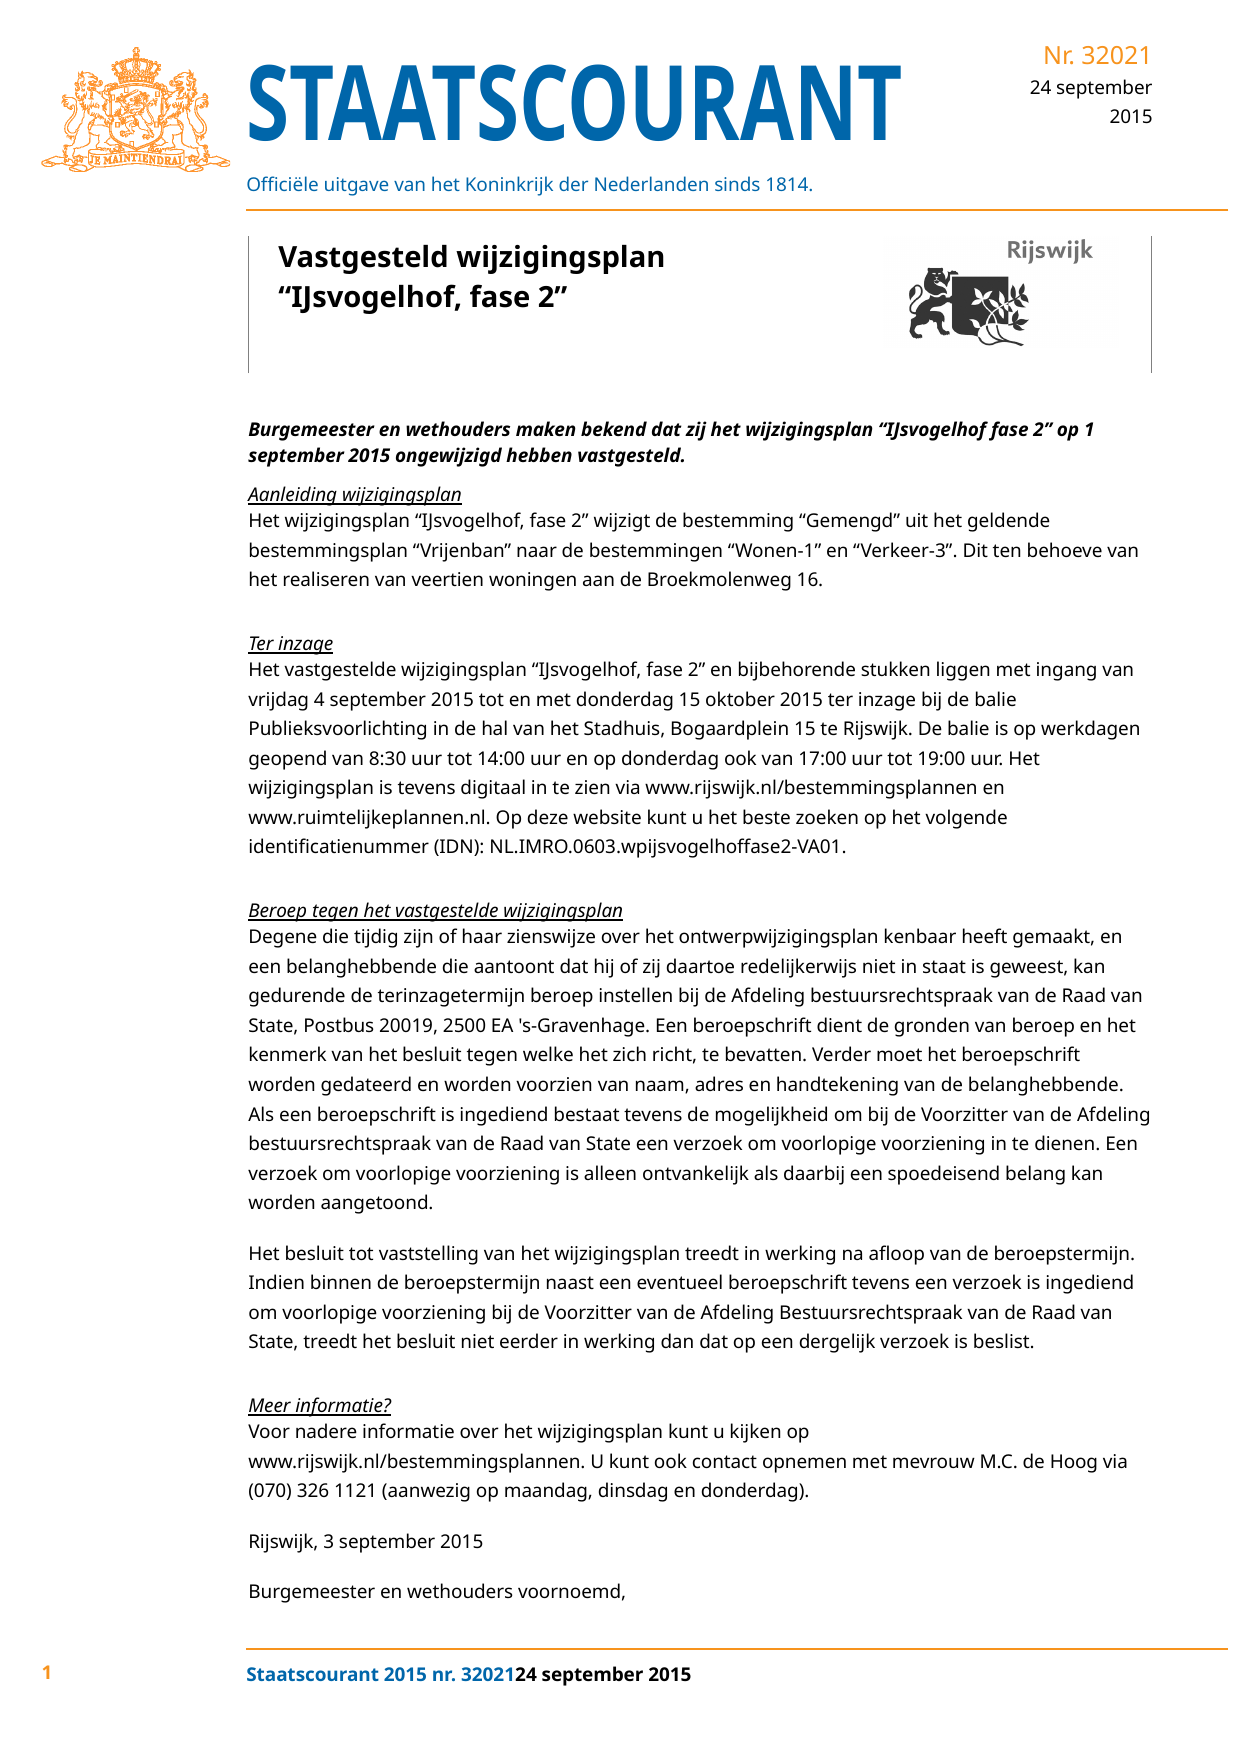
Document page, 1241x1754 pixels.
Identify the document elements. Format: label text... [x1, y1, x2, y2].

table_header [850, 236, 1151, 373]
text Burgemeester en wethouders voornoemd, [248, 1578, 1152, 1604]
table_header Vastgesteld wijzigingsplan “IJsvogelhof, fase 2” [249, 236, 850, 373]
text Beroep tegen het vastgestelde wijzigingsplan [248, 898, 1152, 923]
text Degene die tijdig zijn of haar zienswijze over het ontwerpwijzigingsplan kenbaar heeft gemaakt, en een belanghebbende die aantoont dat hij of zij daartoe redelijkerwijs niet in staat is geweest, kan gedurende de terinzagetermijn beroep instellen bij de Afdeling bestuursrechtspraak van de Raad van State, Postbus 20019, 2500 EA 's-Gravenhage. Een beroepschrift dient de gronden van beroep en het kenmerk van het besluit tegen welke het zich richt, te bevatten. Verder moet het beroepschrift worden gedateerd en worden voorzien van naam, adres en handtekening van de belanghebbende. Als een beroepschrift is ingediend bestaat tevens de mogelijkheid om bij de Voorzitter van de Afdeling bestuursrechtspraak van de Raad van State een verzoek om voorlopige voorziening in te dienen. Een verzoek om voorlopige voorziening is alleen ontvankelijk als daarbij een spoedeisend belang kan worden aangetoond. [248, 923, 1152, 1215]
text Ter inzage [248, 630, 1152, 656]
picture [41, 47, 231, 172]
picture [882, 236, 1119, 348]
text Het wijzigingsplan “IJsvogelhof, fase 2” wijzigt de bestemming “Gemengd” uit het geldende bestemmingsplan “Vrijenban” naar de bestemmingen “Wonen-1” en “Verkeer-3”. Dit ten behoeve van het realiseren van veertien woningen aan de Broekmolenweg 16. [248, 507, 1152, 592]
text Meer informatie? [248, 1393, 1152, 1418]
text Rijswijk, 3 september 2015 [248, 1528, 1152, 1554]
text Aanleiding wijzigingsplan [248, 482, 1152, 507]
text Burgemeester en wethouders maken bekend dat zij het wijzigingsplan “IJsvogelhof fase 2” op 1 september 2015 ongewijzigd hebben vastgesteld. [248, 417, 1152, 468]
text Het vastgestelde wijzigingsplan “IJsvogelhof, fase 2” en bijbehorende stukken liggen met ingang van vrijdag 4 september 2015 tot en met donderdag 15 oktober 2015 ter inzage bij de balie Publieksvoorlichting in de hal van het Stadhuis, Bogaardplein 15 te Rijswijk. De balie is op werkdagen geopend van 8:30 uur tot 14:00 uur en op donderdag ook van 17:00 uur tot 19:00 uur. Het wijzigingsplan is tevens digitaal in te zien via www.rijswijk.nl/bestemmingsplannen en www.ruimtelijkeplannen.nl. Op deze website kunt u het beste zoeken op het volgende identificatienummer (IDN): NL.IMRO.0603.wpijsvogelhoffase2-VA01. [248, 656, 1152, 859]
text Het besluit tot vaststelling van het wijzigingsplan treedt in werking na afloop van de beroepstermijn. Indien binnen de beroepstermijn naast een eventueel beroepschrift tevens een verzoek is ingediend om voorlopige voorziening bij de Voorzitter van de Afdeling Bestuursrechtspraak van de Raad van State, treedt het besluit niet eerder in werking dan dat op een dergelijk verzoek is beslist. [248, 1240, 1152, 1354]
text Voor nadere informatie over het wijzigingsplan kunt u kijken op www.rijswijk.nl/bestemmingsplannen. U kunt ook contact opnemen met mevrouw M.C. de Hoog via (070) 326 1121 (aanwezig op maandag, dinsdag en donderdag). [248, 1418, 1152, 1503]
